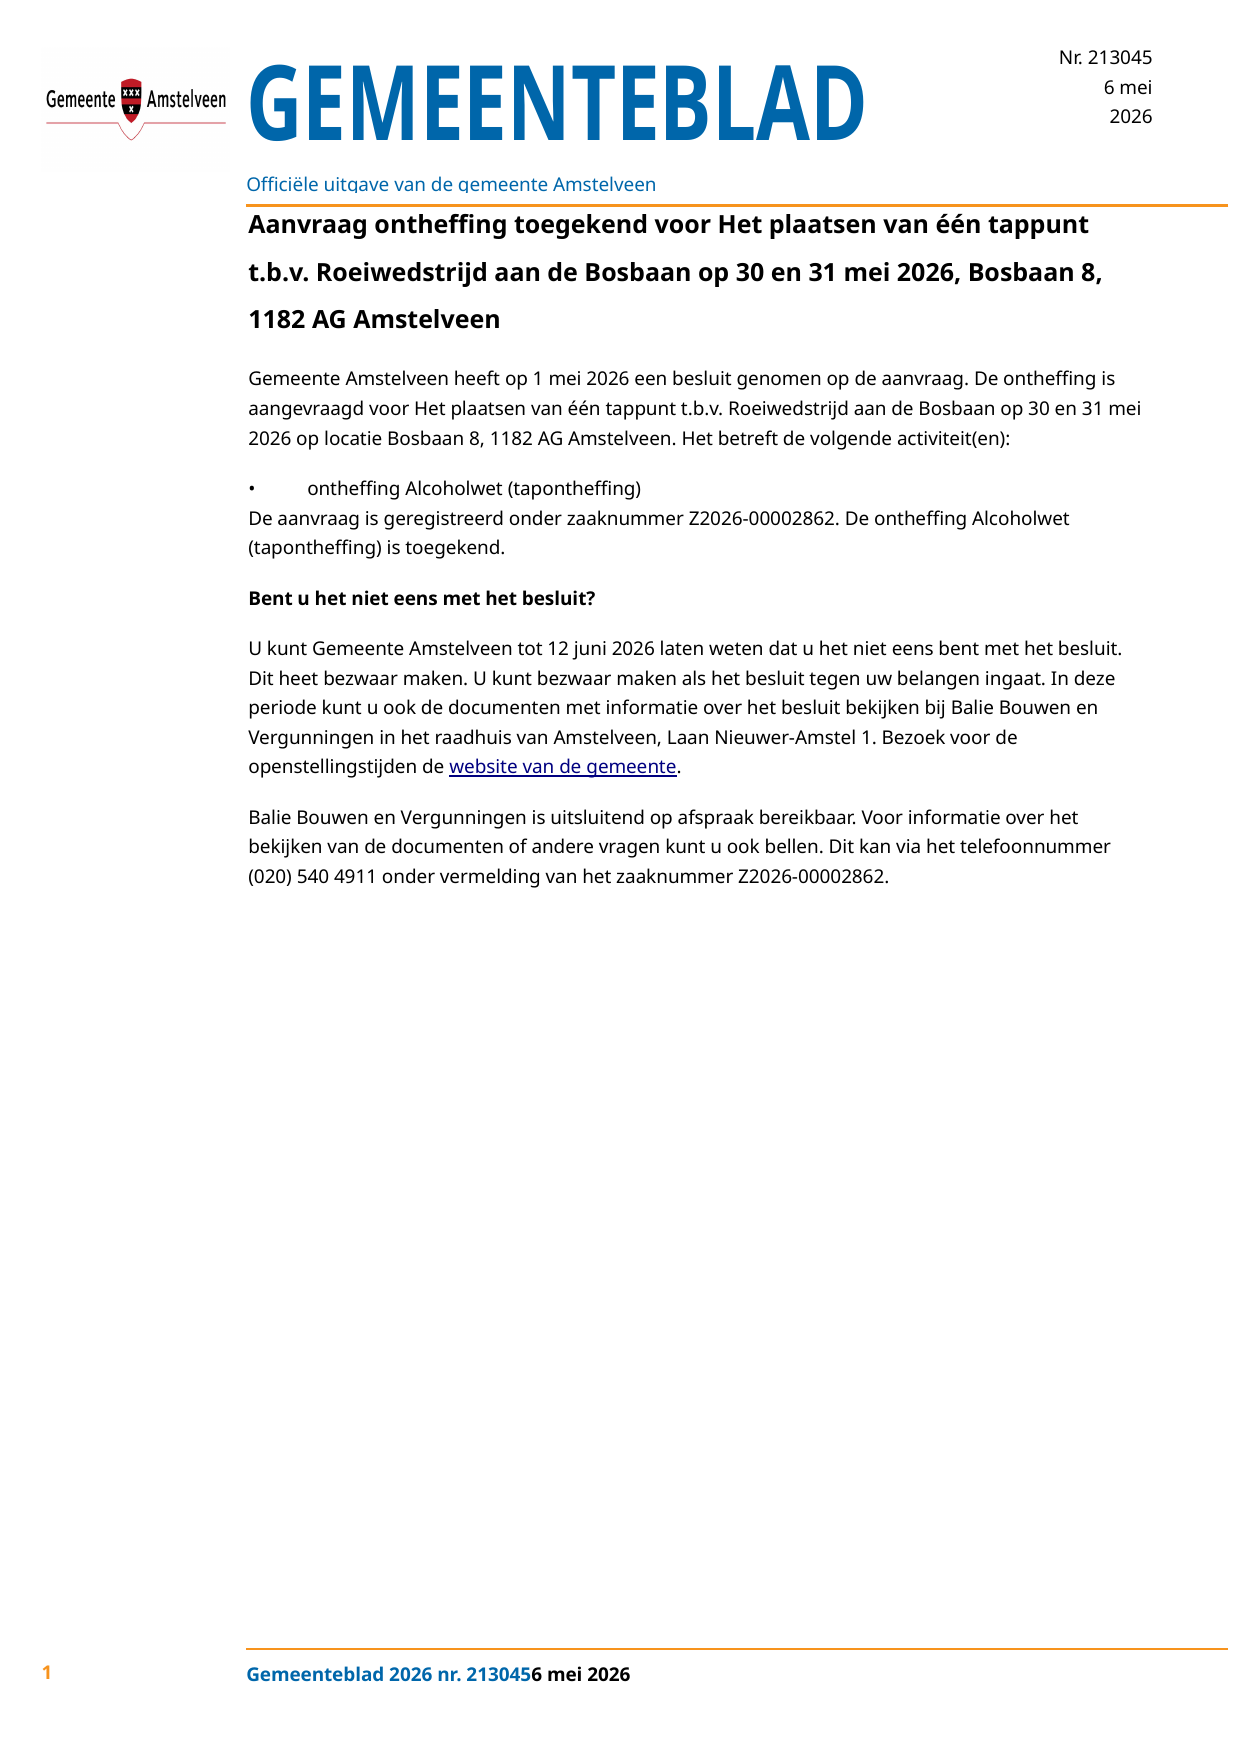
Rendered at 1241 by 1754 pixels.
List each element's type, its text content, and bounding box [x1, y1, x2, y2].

picture [41, 47, 231, 172]
text De aanvraag is geregistreerd onder zaaknummer Z2026-00002862. De ontheffing Alcoholwet (tapontheffing) is toegekend. [248, 505, 1152, 560]
text Gemeente Amstelveen heeft op 1 mei 2026 een besluit genomen op de aanvraag. De ontheffing is aangevraagd voor Het plaatsen van één tappunt t.b.v. Roeiwedstrijd aan de Bosbaan op 30 en 31 mei 2026 op locatie Bosbaan 8, 1182 AG Amstelveen. Het betreft de volgende activiteit(en): [248, 366, 1152, 450]
text Balie Bouwen en Vergunningen is uitsluitend op afspraak bereikbaar. Voor informatie over het bekijken van de documenten of andere vragen kunt u ook bellen. Dit kan via het telefoonnummer (020) 540 4911 onder vermelding van het zaaknummer Z2026-00002862. [248, 804, 1152, 889]
list ontheffing Alcoholwet (tapontheffing) [248, 475, 1152, 501]
text Aanvraag ontheffing toegekend voor Het plaatsen van één tappunt t.b.v. Roeiwedstrijd aan de Bosbaan op 30 en 31 mei 2026, Bosbaan 8, 1182 AG Amstelveen [248, 207, 1152, 336]
text U kunt Gemeente Amstelveen tot 12 juni 2026 laten weten dat u het niet eens bent met het besluit. Dit heet bezwaar maken. U kunt bezwaar maken als het besluit tegen uw belangen ingaat. In deze periode kunt u ook de documenten met informatie over het besluit bekijken bij Balie Bouwen en Vergunningen in het raadhuis van Amstelveen, Laan Nieuwer-Amstel 1. Bezoek voor de openstellingstijden de website van de gemeente. [248, 635, 1152, 779]
text Bent u het niet eens met het besluit? [248, 585, 1152, 610]
